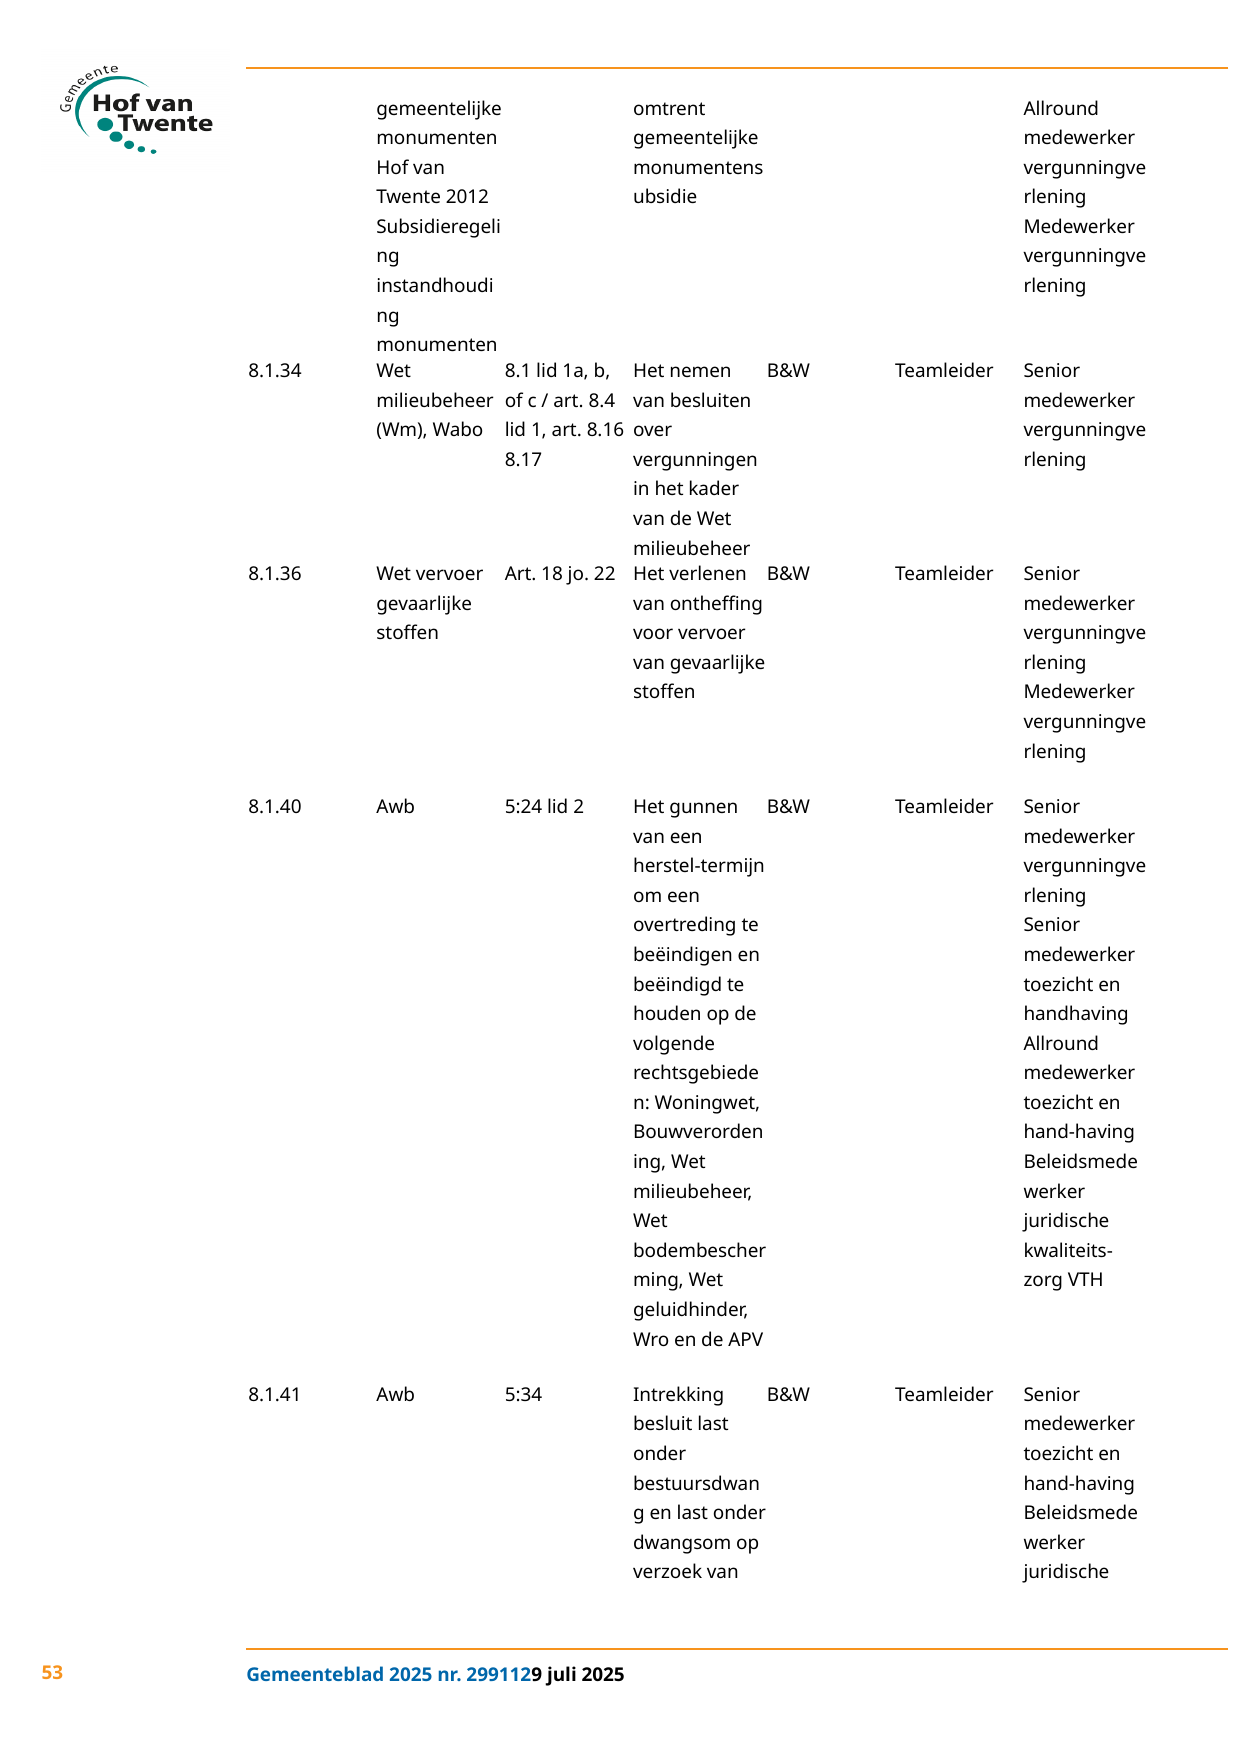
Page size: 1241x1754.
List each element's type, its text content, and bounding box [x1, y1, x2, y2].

table_cell [895, 95, 1023, 357]
picture [41, 47, 231, 172]
table_cell [767, 95, 895, 357]
table_cell Allround medewerker vergunningverlening Medewerker vergunningverlening [1023, 95, 1152, 357]
table_cell Senior medewerker vergunningverlening Senior medewerker toezicht en handhaving Allround medewerker toezicht en hand-having Beleidsmedewerker juridische kwaliteits-zorg VTH [1023, 793, 1152, 1381]
table_cell [248, 95, 376, 357]
table_cell 8.1.34 [248, 357, 376, 560]
table_cell Het gunnen van een herstel-termijn om een overtreding te beëindigen en beëindigd te houden op de volgende rechtsgebieden: Woningwet, Bouwverordening, Wet milieubeheer, Wet bodembescherming, Wet geluidhinder, Wro en de APV [633, 793, 767, 1381]
table_cell Senior medewerker vergunningverlening [1023, 357, 1152, 560]
table_cell Wet vervoer gevaarlijke stoffen [376, 560, 504, 793]
table_cell B&W [767, 560, 895, 793]
table_cell 8.1 lid 1a, b, of c / art. 8.4 lid 1, art. 8.16 8.17 [505, 357, 633, 560]
table_cell Teamleider [895, 560, 1023, 793]
table_cell Awb [376, 1381, 504, 1584]
table_cell B&W [767, 1381, 895, 1584]
table_cell 5:34 [505, 1381, 633, 1584]
table_cell B&W [767, 357, 895, 560]
table_cell 8.1.41 [248, 1381, 376, 1584]
table_cell Wet milieubeheer (Wm), Wabo [376, 357, 504, 560]
table_cell omtrent gemeentelijke monumentensubsidie [633, 95, 767, 357]
table_cell [505, 95, 633, 357]
table_cell Senior medewerker vergunningverlening Medewerker vergunningverlening [1023, 560, 1152, 793]
table_cell Intrekking besluit last onder bestuursdwang en last onder dwangsom op verzoek van [633, 1381, 767, 1584]
table_cell Het verlenen van ontheffing voor vervoer van gevaarlijke stoffen [633, 560, 767, 793]
table_cell Teamleider [895, 793, 1023, 1381]
table_cell Het nemen van besluiten over vergunningen in het kader van de Wet milieubeheer [633, 357, 767, 560]
table_cell Teamleider [895, 1381, 1023, 1584]
table_cell gemeentelijke monumenten Hof van Twente 2012 Subsidieregeling instandhouding monumenten [376, 95, 504, 357]
table_cell 8.1.40 [248, 793, 376, 1381]
table_cell 8.1.36 [248, 560, 376, 793]
table_cell Senior medewerker toezicht en hand-having Beleidsmedewerker juridische [1023, 1381, 1152, 1584]
table_cell B&W [767, 793, 895, 1381]
table_cell Art. 18 jo. 22 [505, 560, 633, 793]
table_cell Awb [376, 793, 504, 1381]
table_cell Teamleider [895, 357, 1023, 560]
table_cell 5:24 lid 2 [505, 793, 633, 1381]
